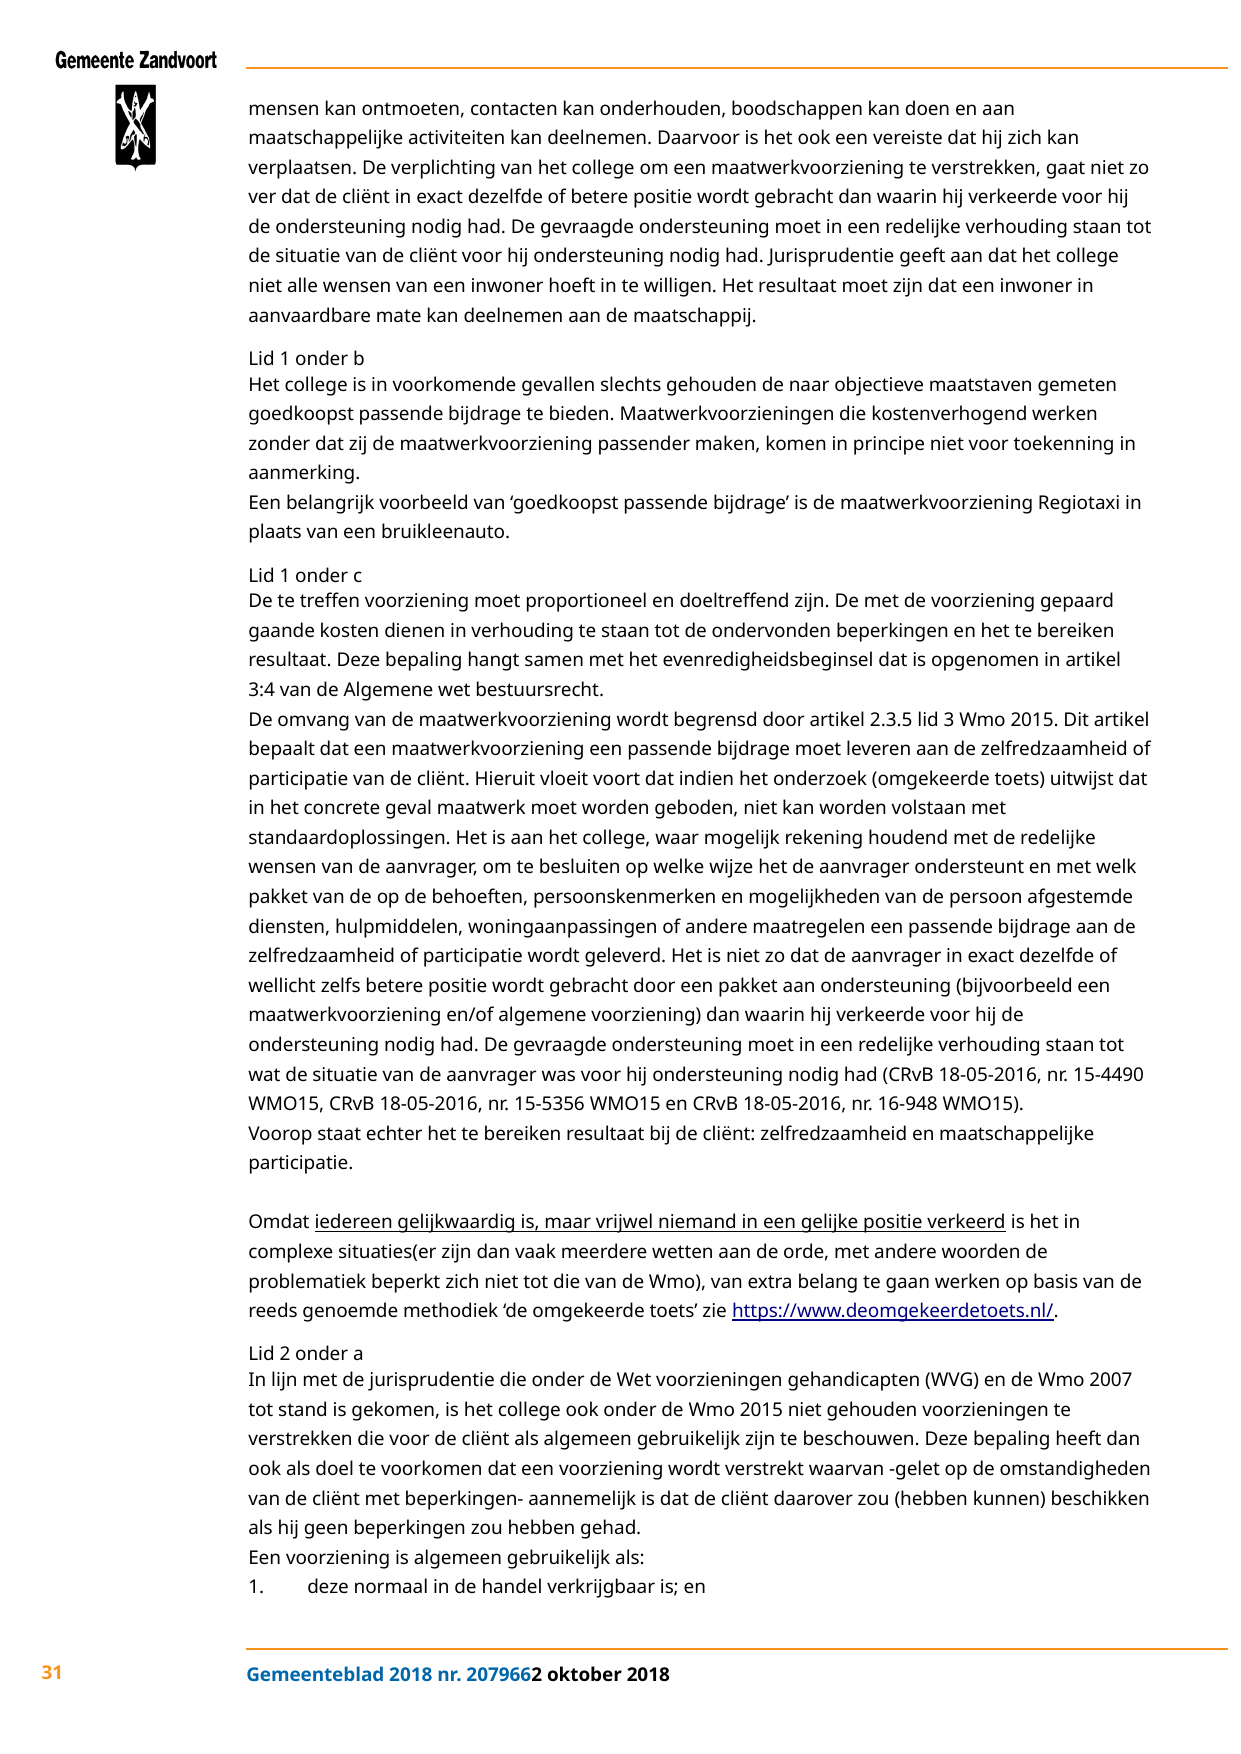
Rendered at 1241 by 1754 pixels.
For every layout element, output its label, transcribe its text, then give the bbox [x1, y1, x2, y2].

text mensen kan ontmoeten, contacten kan onderhouden, boodschappen kan doen en aan maatschappelijke activiteiten kan deelnemen. Daarvoor is het ook een vereiste dat hij zich kan verplaatsen. De verplichting van het college om een maatwerkvoorziening te verstrekken, gaat niet zo ver dat de cliënt in exact dezelfde of betere positie wordt gebracht dan waarin hij verkeerde voor hij de ondersteuning nodig had. De gevraagde ondersteuning moet in een redelijke verhouding staan tot de situatie van de cliënt voor hij ondersteuning nodig had. Jurisprudentie geeft aan dat het college niet alle wensen van een inwoner hoeft in te willigen. Het resultaat moet zijn dat een inwoner in aanvaardbare mate kan deelnemen aan de maatschappij. [248, 95, 1152, 328]
text Omdat iedereen gelijkwaardig is, maar vrijwel niemand in een gelijke positie verkeerd is het in complexe situaties(er zijn dan vaak meerdere wetten aan de orde, met andere woorden de problematiek beperkt zich niet tot die van de Wmo), van extra belang te gaan werken op basis van de reeds genoemde methodiek ‘de omgekeerde toets’ zie https://www.deomgekeerdetoets.nl/. [248, 1209, 1152, 1323]
picture [41, 47, 231, 172]
list deze normaal in de handel verkrijgbaar is; en [248, 1573, 1152, 1599]
text Lid 1 onder b [248, 345, 1152, 371]
text Een voorziening is algemeen gebruikelijk als: [248, 1544, 1152, 1569]
text De omvang van de maatwerkvoorziening wordt begrensd door artikel 2.3.5 lid 3 Wmo 2015. Dit artikel bepaalt dat een maatwerkvoorziening een passende bijdrage moet leveren aan de zelfredzaamheid of participatie van de cliënt. Hieruit vloeit voort dat indien het onderzoek (omgekeerde toets) uitwijst dat in het concrete geval maatwerk moet worden geboden, niet kan worden volstaan met standaardoplossingen. Het is aan het college, waar mogelijk rekening houdend met de redelijke wensen van de aanvrager, om te besluiten op welke wijze het de aanvrager ondersteunt en met welk pakket van de op de behoeften, persoonskenmerken en mogelijkheden van de persoon afgestemde diensten, hulpmiddelen, woningaanpassingen of andere maatregelen een passende bijdrage aan de zelfredzaamheid of participatie wordt geleverd. Het is niet zo dat de aanvrager in exact dezelfde of wellicht zelfs betere positie wordt gebracht door een pakket aan ondersteuning (bijvoorbeeld een maatwerkvoorziening en/of algemene voorziening) dan waarin hij verkeerde voor hij de ondersteuning nodig had. De gevraagde ondersteuning moet in een redelijke verhouding staan tot wat de situatie van de aanvrager was voor hij ondersteuning nodig had (CRvB 18-05-2016, nr. 15-4490 WMO15, CRvB 18-05-2016, nr. 15-5356 WMO15 en CRvB 18-05-2016, nr. 16-948 WMO15). [248, 706, 1152, 1116]
text In lijn met de jurisprudentie die onder de Wet voorzieningen gehandicapten (WVG) en de Wmo 2007 tot stand is gekomen, is het college ook onder de Wmo 2015 niet gehouden voorzieningen te verstrekken die voor de cliënt als algemeen gebruikelijk zijn te beschouwen. Deze bepaling heeft dan ook als doel te voorkomen dat een voorziening wordt verstrekt waarvan -gelet op de omstandigheden van de cliënt met beperkingen- aannemelijk is dat de cliënt daarover zou (hebben kunnen) beschikken als hij geen beperkingen zou hebben gehad. [248, 1366, 1152, 1540]
text Lid 1 onder c [248, 562, 1152, 587]
text Lid 2 onder a [248, 1341, 1152, 1366]
text Voorop staat echter het te bereiken resultaat bij de cliënt: zelfredzaamheid en maatschappelijke participatie. [248, 1120, 1152, 1175]
text De te treffen voorziening moet proportioneel en doeltreffend zijn. De met de voorziening gepaard gaande kosten dienen in verhouding te staan tot de ondervonden beperkingen en het te bereiken resultaat. Deze bepaling hangt samen met het evenredigheidsbeginsel dat is opgenomen in artikel 3:4 van de Algemene wet bestuursrecht. [248, 587, 1152, 702]
text Het college is in voorkomende gevallen slechts gehouden de naar objectieve maatstaven gemeten goedkoopst passende bijdrage te bieden. Maatwerkvoorzieningen die kostenverhogend werken zonder dat zij de maatwerkvoorziening passender maken, komen in principe niet voor toekenning in aanmerking. [248, 371, 1152, 485]
text Een belangrijk voorbeeld van ‘goedkoopst passende bijdrage’ is de maatwerkvoorziening Regiotaxi in plaats van een bruikleenauto. [248, 489, 1152, 544]
